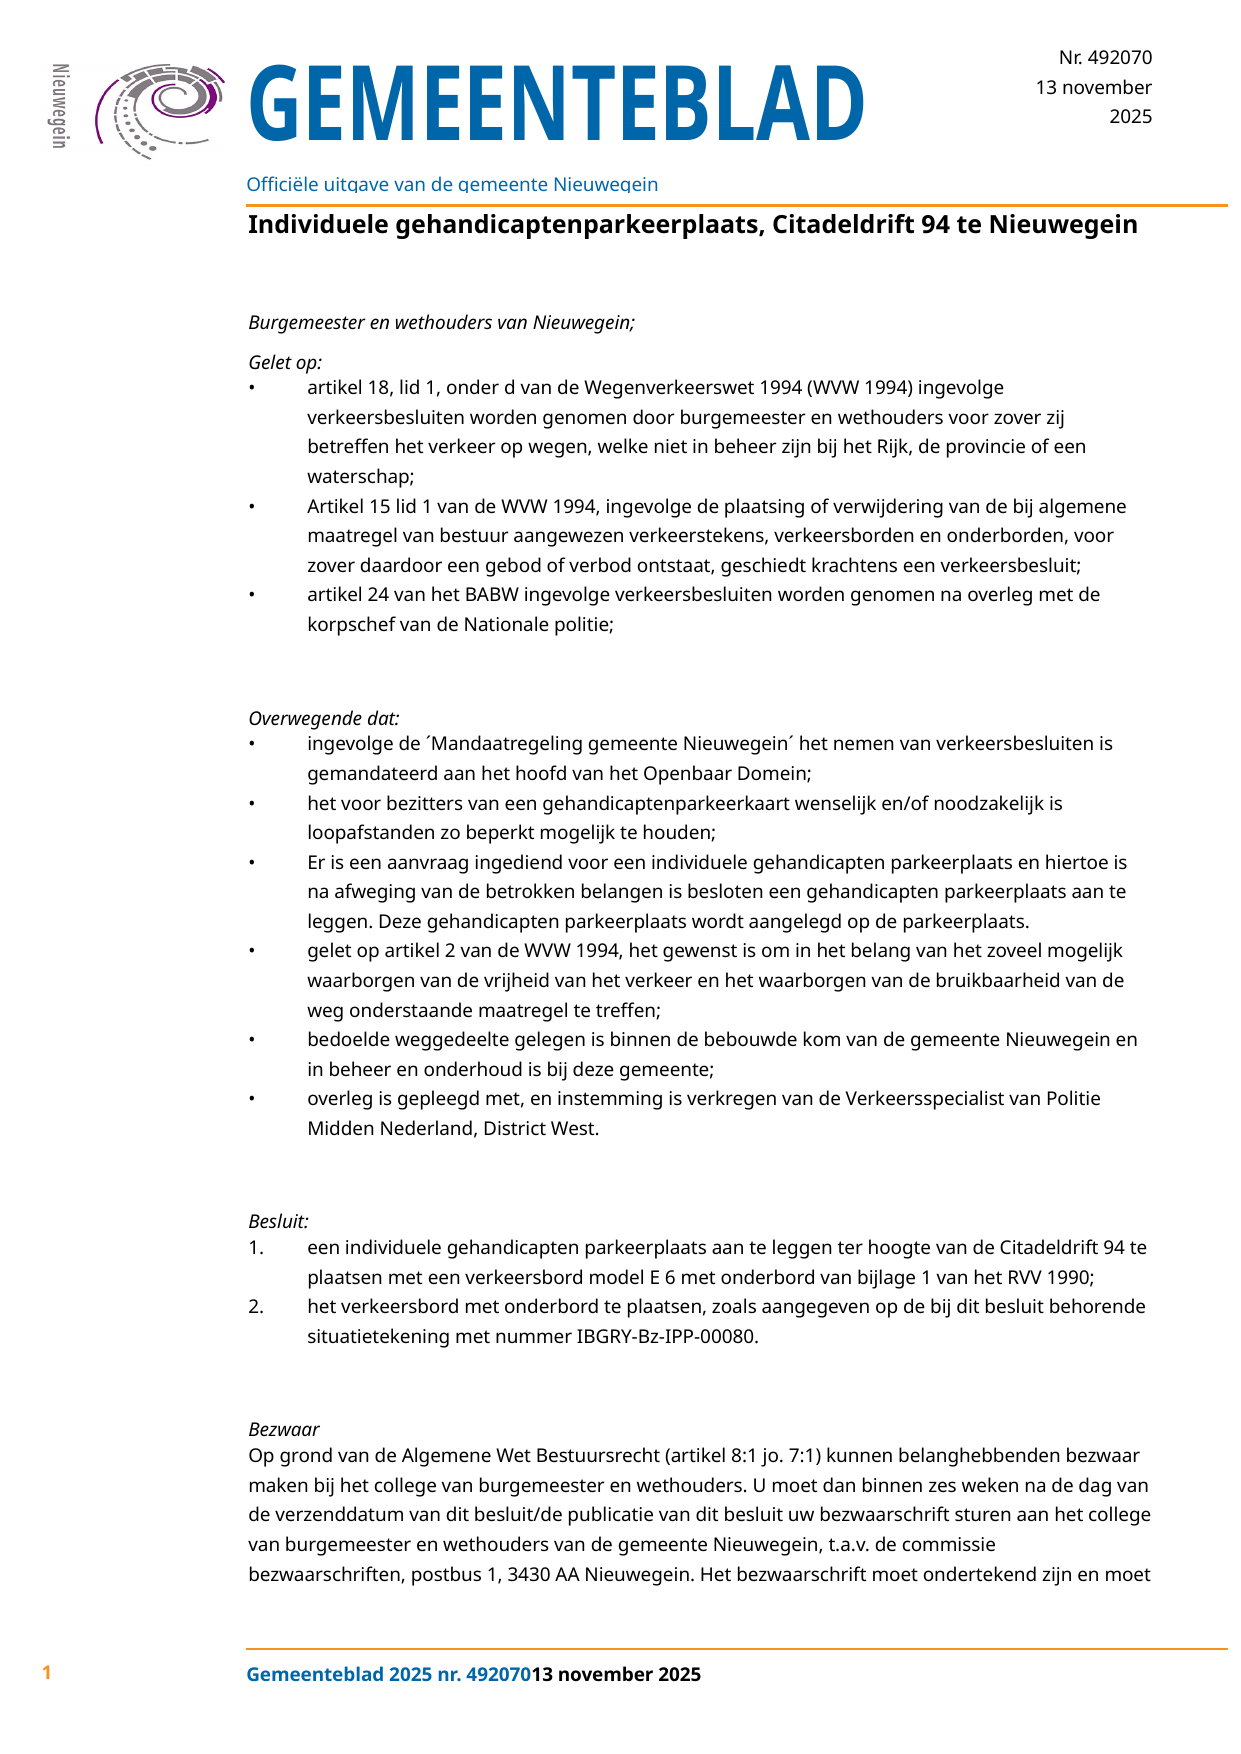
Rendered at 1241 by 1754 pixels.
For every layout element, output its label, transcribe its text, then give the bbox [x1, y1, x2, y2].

list artikel 24 van het BABW ingevolge verkeersbesluiten worden genomen na overleg met de korpschef van de Nationale politie; [248, 582, 1152, 637]
list ingevolge de ´Mandaatregeling gemeente Nieuwegein´ het nemen van verkeersbesluiten is gemandateerd aan het hoofd van het Openbaar Domein; [248, 731, 1152, 786]
list Artikel 15 lid 1 van de WVW 1994, ingevolge de plaatsing of verwijdering van de bij algemene maatregel van bestuur aangewezen verkeerstekens, verkeersborden en onderborden, voor zover daardoor een gebod of verbod ontstaat, geschiedt krachtens een verkeersbesluit; [248, 493, 1152, 578]
text Gelet op: [248, 349, 1152, 374]
list overleg is gepleegd met, en instemming is verkregen van de Verkeersspecialist van Politie Midden Nederland, District West. [248, 1086, 1152, 1141]
list Er is een aanvraag ingediend voor een individuele gehandicapten parkeerplaats en hiertoe is na afweging van de betrokken belangen is besloten een gehandicapten parkeerplaats aan te leggen. Deze gehandicapten parkeerplaats wordt aangelegd op de parkeerplaats. [248, 849, 1152, 934]
list artikel 18, lid 1, onder d van de Wegenverkeerswet 1994 (WVW 1994) ingevolge verkeersbesluiten worden genomen door burgemeester en wethouders voor zover zij betreffen het verkeer op wegen, welke niet in beheer zijn bij het Rijk, de provincie of een waterschap; [248, 374, 1152, 489]
text Besluit: [248, 1209, 1152, 1234]
text Burgemeester en wethouders van Nieuwegein; [248, 309, 1152, 335]
picture [41, 47, 231, 172]
text Individuele gehandicaptenparkeerplaats, Citadeldrift 94 te Nieuwegein [248, 207, 1152, 241]
text Op grond van de Algemene Wet Bestuursrecht (artikel 8:1 jo. 7:1) kunnen belanghebbenden bezwaar maken bij het college van burgemeester en wethouders. U moet dan binnen zes weken na de dag van de verzenddatum van dit besluit/de publicatie van dit besluit uw bezwaarschrift sturen aan het college van burgemeester en wethouders van de gemeente Nieuwegein, t.a.v. de commissie bezwaarschriften, postbus 1, 3430 AA Nieuwegein. Het bezwaarschrift moet ondertekend zijn en moet [248, 1442, 1152, 1586]
text Bezwaar [248, 1417, 1152, 1442]
list bedoelde weggedeelte gelegen is binnen de bebouwde kom van de gemeente Nieuwegein en in beheer en onderhoud is bij deze gemeente; [248, 1026, 1152, 1082]
list gelet op artikel 2 van de WVW 1994, het gewenst is om in het belang van het zoveel mogelijk waarborgen van de vrijheid van het verkeer en het waarborgen van de bruikbaarheid van de weg onderstaande maatregel te treffen; [248, 938, 1152, 1022]
list het voor bezitters van een gehandicaptenparkeerkaart wenselijk en/of noodzakelijk is loopafstanden zo beperkt mogelijk te houden; [248, 790, 1152, 845]
list het verkeersbord met onderbord te plaatsen, zoals aangegeven op de bij dit besluit behorende situatietekening met nummer IBGRY-Bz-IPP-00080. [248, 1293, 1152, 1349]
text Overwegende dat: [248, 705, 1152, 731]
list een individuele gehandicapten parkeerplaats aan te leggen ter hoogte van de Citadeldrift 94 te plaatsen met een verkeersbord model E 6 met onderbord van bijlage 1 van het RVV 1990; [248, 1234, 1152, 1290]
